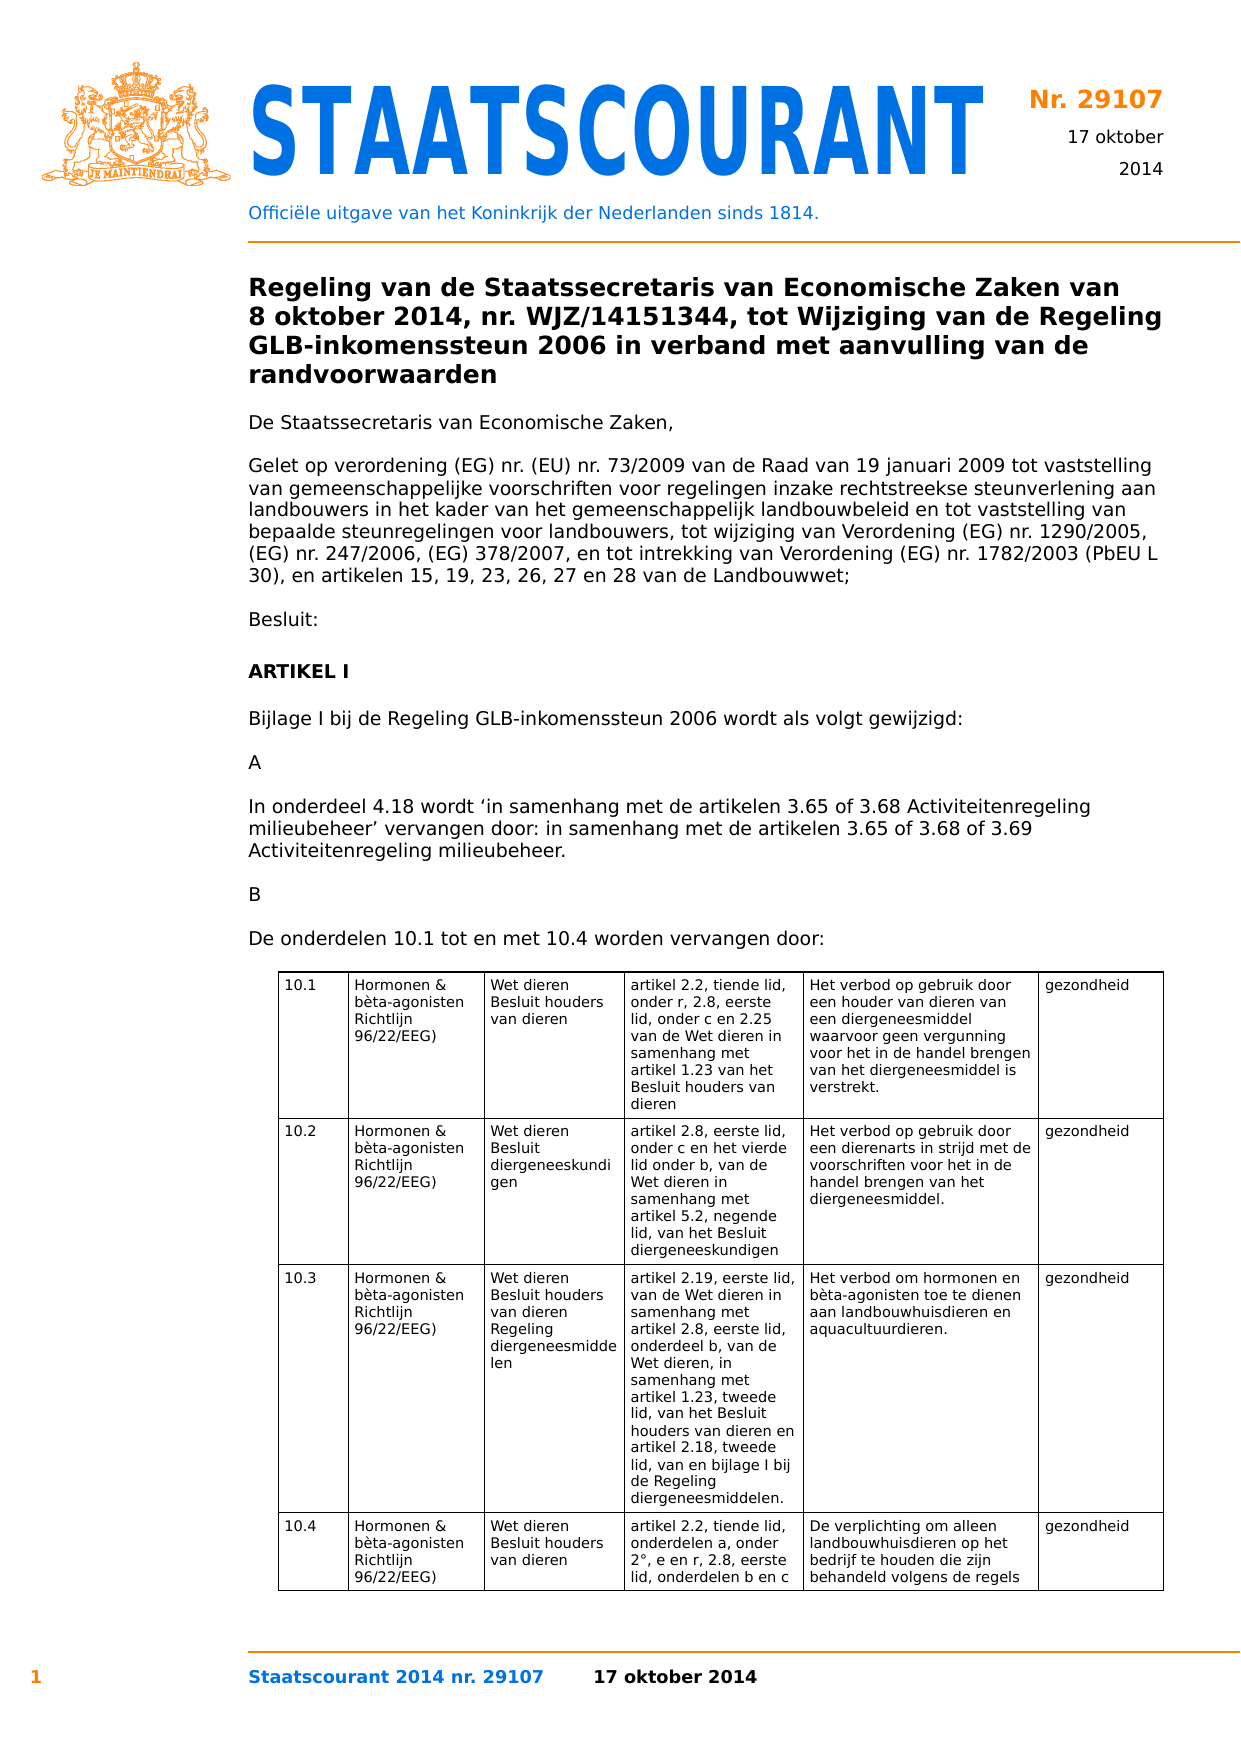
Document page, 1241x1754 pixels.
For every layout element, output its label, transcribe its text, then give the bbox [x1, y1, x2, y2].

table_header artikel 2.2, tiende lid, onder r, 2.8, eerste lid, onder c en 2.25 van de Wet dieren in samenhang met artikel 1.23 van het Besluit houders van dieren [625, 973, 803, 1118]
table_header 10.1 [279, 973, 348, 1118]
text De onderdelen 10.1 tot en met 10.4 worden vervangen door: [248, 927, 1163, 949]
text Bijlage I bij de Regeling GLB-inkomenssteun 2006 wordt als volgt gewijzigd: [248, 708, 1163, 730]
table_cell 17 oktober [998, 121, 1240, 153]
table_cell Wet dieren Besluit houders van dieren Regeling diergeneesmiddelen [485, 1265, 624, 1512]
table_cell Het verbod om hormonen en bèta-agonisten toe te dienen aan landbouwhuisdieren en aquacultuurdieren. [804, 1265, 1038, 1512]
text A [248, 752, 1163, 774]
table_cell Hormonen & bèta-agonisten Richtlijn 96/22/EEG) [349, 1119, 484, 1264]
table_cell Wet dieren Besluit houders van dieren [485, 1513, 624, 1590]
text In onderdeel 4.18 wordt ‘in samenhang met de artikelen 3.65 of 3.68 Activiteitenregeling milieubeheer’ vervangen door: in samenhang met de artikelen 3.65 of 3.68 of 3.69 Activiteitenregeling milieubeheer. [248, 796, 1163, 862]
table_cell Hormonen & bèta-agonisten Richtlijn 96/22/EEG) [349, 1513, 484, 1590]
table_cell 10.4 [279, 1513, 348, 1590]
table_cell 10.2 [279, 1119, 348, 1264]
table_header Het verbod op gebruik door een houder van dieren van een diergeneesmiddel waarvoor geen vergunning voor het in de handel brengen van het diergeneesmiddel is verstrekt. [804, 973, 1038, 1118]
text B [248, 884, 1163, 906]
table_header [25, 62, 248, 241]
table_cell gezondheid [1039, 1119, 1163, 1264]
table_cell De verplichting om alleen landbouwhuisdieren op het bedrijf te houden die zijn behandeld volgens de regels [804, 1513, 1038, 1590]
table_header Wet dieren Besluit houders van dieren [485, 973, 624, 1118]
subtitle Regeling van de Staatssecretaris van Economische Zaken van 8 oktober 2014, nr. WJZ/14151344, tot Wijziging van de Regeling GLB-inkomenssteun 2006 in verband met aanvulling van de randvoorwaarden [248, 273, 1163, 390]
table_cell Het verbod op gebruik door een dierenarts in strijd met de voorschriften voor het in de handel brengen van het diergeneesmiddel. [804, 1119, 1038, 1264]
table_cell artikel 2.2, tiende lid, onderdelen a, onder 2°, e en r, 2.8, eerste lid, onderdelen b en c [625, 1513, 803, 1590]
table_cell Hormonen & bèta-agonisten Richtlijn 96/22/EEG) [349, 1265, 484, 1512]
table_cell gezondheid [1039, 1265, 1163, 1512]
table_header STAATSCOURANT [248, 62, 998, 203]
table_cell gezondheid [1039, 1513, 1163, 1590]
text Besluit: [248, 609, 1163, 631]
text De Staatssecretaris van Economische Zaken, [248, 412, 1163, 433]
table_header Hormonen & bèta-agonisten Richtlijn 96/22/EEG) [349, 973, 484, 1118]
table_header gezondheid [1039, 973, 1163, 1118]
table_cell 10.3 [279, 1265, 348, 1512]
table_cell artikel 2.8, eerste lid, onder c en het vierde lid onder b, van de Wet dieren in samenhang met artikel 5.2, negende lid, van het Besluit diergeneeskundigen [625, 1119, 803, 1264]
table_header Nr. 29107 [998, 62, 1240, 121]
text Gelet op verordening (EG) nr. (EU) nr. 73/2009 van de Raad van 19 januari 2009 tot vaststelling van gemeenschappelijke voorschriften voor regelingen inzake rechtstreekse steunverlening aan landbouwers in het kader van het gemeenschappelijk landbouwbeleid en tot vaststelling van bepaalde steunregelingen voor landbouwers, tot wijziging van Verordening (EG) nr. 1290/2005, (EG) nr. 247/2006, (EG) 378/2007, en tot intrekking van Verordening (EG) nr. 1782/2003 (PbEU L 30), en artikelen 15, 19, 23, 26, 27 en 28 van de Landbouwwet; [248, 455, 1163, 587]
picture [41, 62, 231, 186]
table_cell Officiële uitgave van het Koninkrijk der Nederlanden sinds 1814. [248, 203, 1240, 241]
table_cell Wet dieren Besluit diergeneeskundigen [485, 1119, 624, 1264]
table_cell artikel 2.19, eerste lid, van de Wet dieren in samenhang met artikel 2.8, eerste lid, onderdeel b, van de Wet dieren, in samenhang met artikel 1.23, tweede lid, van het Besluit houders van dieren en artikel 2.18, tweede lid, van en bijlage I bij de Regeling diergeneesmiddelen. [625, 1265, 803, 1512]
table_cell 2014 [998, 153, 1240, 203]
subtitle ARTIKEL I [248, 661, 1163, 683]
